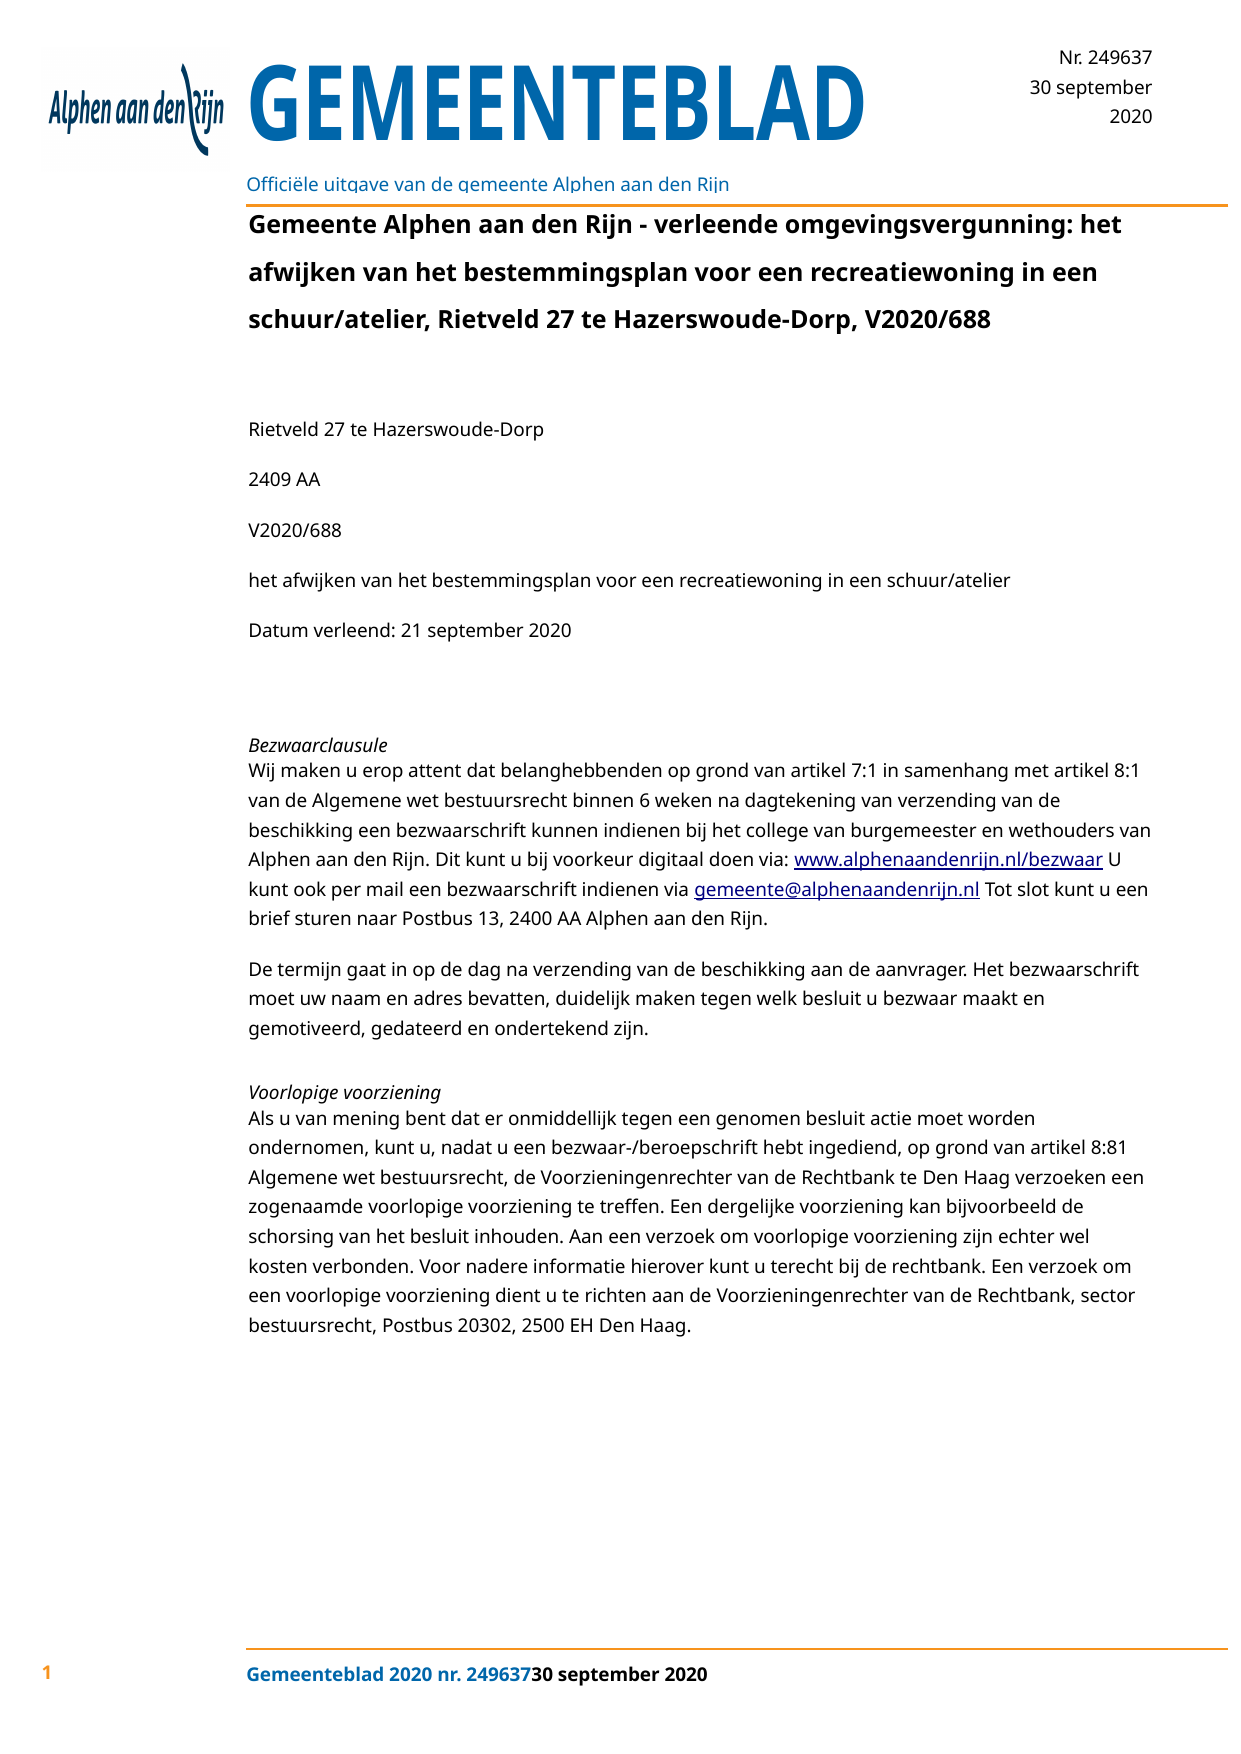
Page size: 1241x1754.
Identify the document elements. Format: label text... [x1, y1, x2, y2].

text Datum verleend: 21 september 2020 [248, 618, 1152, 643]
text Bezwaarclausule [248, 732, 1152, 758]
picture [41, 47, 231, 172]
text V2020/688 [248, 517, 1152, 542]
text Als u van mening bent dat er onmiddellijk tegen een genomen besluit actie moet worden ondernomen, kunt u, nadat u een bezwaar-/beroepschrift hebt ingediend, op grond van artikel 8:81 Algemene wet bestuursrecht, de Voorzieningenrechter van de Rechtbank te Den Haag verzoeken een zogenaamde voorlopige voorziening te treffen. Een dergelijke voorziening kan bijvoorbeeld de schorsing van het besluit inhouden. Aan een verzoek om voorlopige voorziening zijn echter wel kosten verbonden. Voor nadere informatie hierover kunt u terecht bij de rechtbank. Een verzoek om een voorlopige voorziening dient u te richten aan de Voorzieningenrechter van de Rechtbank, sector bestuursrecht, Postbus 20302, 2500 EH Den Haag. [248, 1105, 1152, 1338]
text het afwijken van het bestemmingsplan voor een recreatiewoning in een schuur/atelier [248, 567, 1152, 593]
text Voorlopige voorziening [248, 1079, 1152, 1105]
text De termijn gaat in op de dag na verzending van de beschikking aan de aanvrager. Het bezwaarschrift moet uw naam en adres bevatten, duidelijk maken tegen welk besluit u bezwaar maakt en gemotiveerd, gedateerd en ondertekend zijn. [248, 956, 1152, 1041]
text Wij maken u erop attent dat belanghebbenden op grond van artikel 7:1 in samenhang met artikel 8:1 van de Algemene wet bestuursrecht binnen 6 weken na dagtekening van verzending van de beschikking een bezwaarschrift kunnen indienen bij het college van burgemeester en wethouders van Alphen aan den Rijn. Dit kunt u bij voorkeur digitaal doen via: www.alphenaandenrijn.nl/bezwaar U kunt ook per mail een bezwaarschrift indienen via gemeente@alphenaandenrijn.nl Tot slot kunt u een brief sturen naar Postbus 13, 2400 AA Alphen aan den Rijn. [248, 758, 1152, 931]
text Gemeente Alphen aan den Rijn - verleende omgevingsvergunning: het afwijken van het bestemmingsplan voor een recreatiewoning in een schuur/atelier, Rietveld 27 te Hazerswoude-Dorp, V2020/688 [248, 207, 1152, 336]
text Rietveld 27 te Hazerswoude-Dorp [248, 416, 1152, 442]
text 2409 AA [248, 466, 1152, 492]
